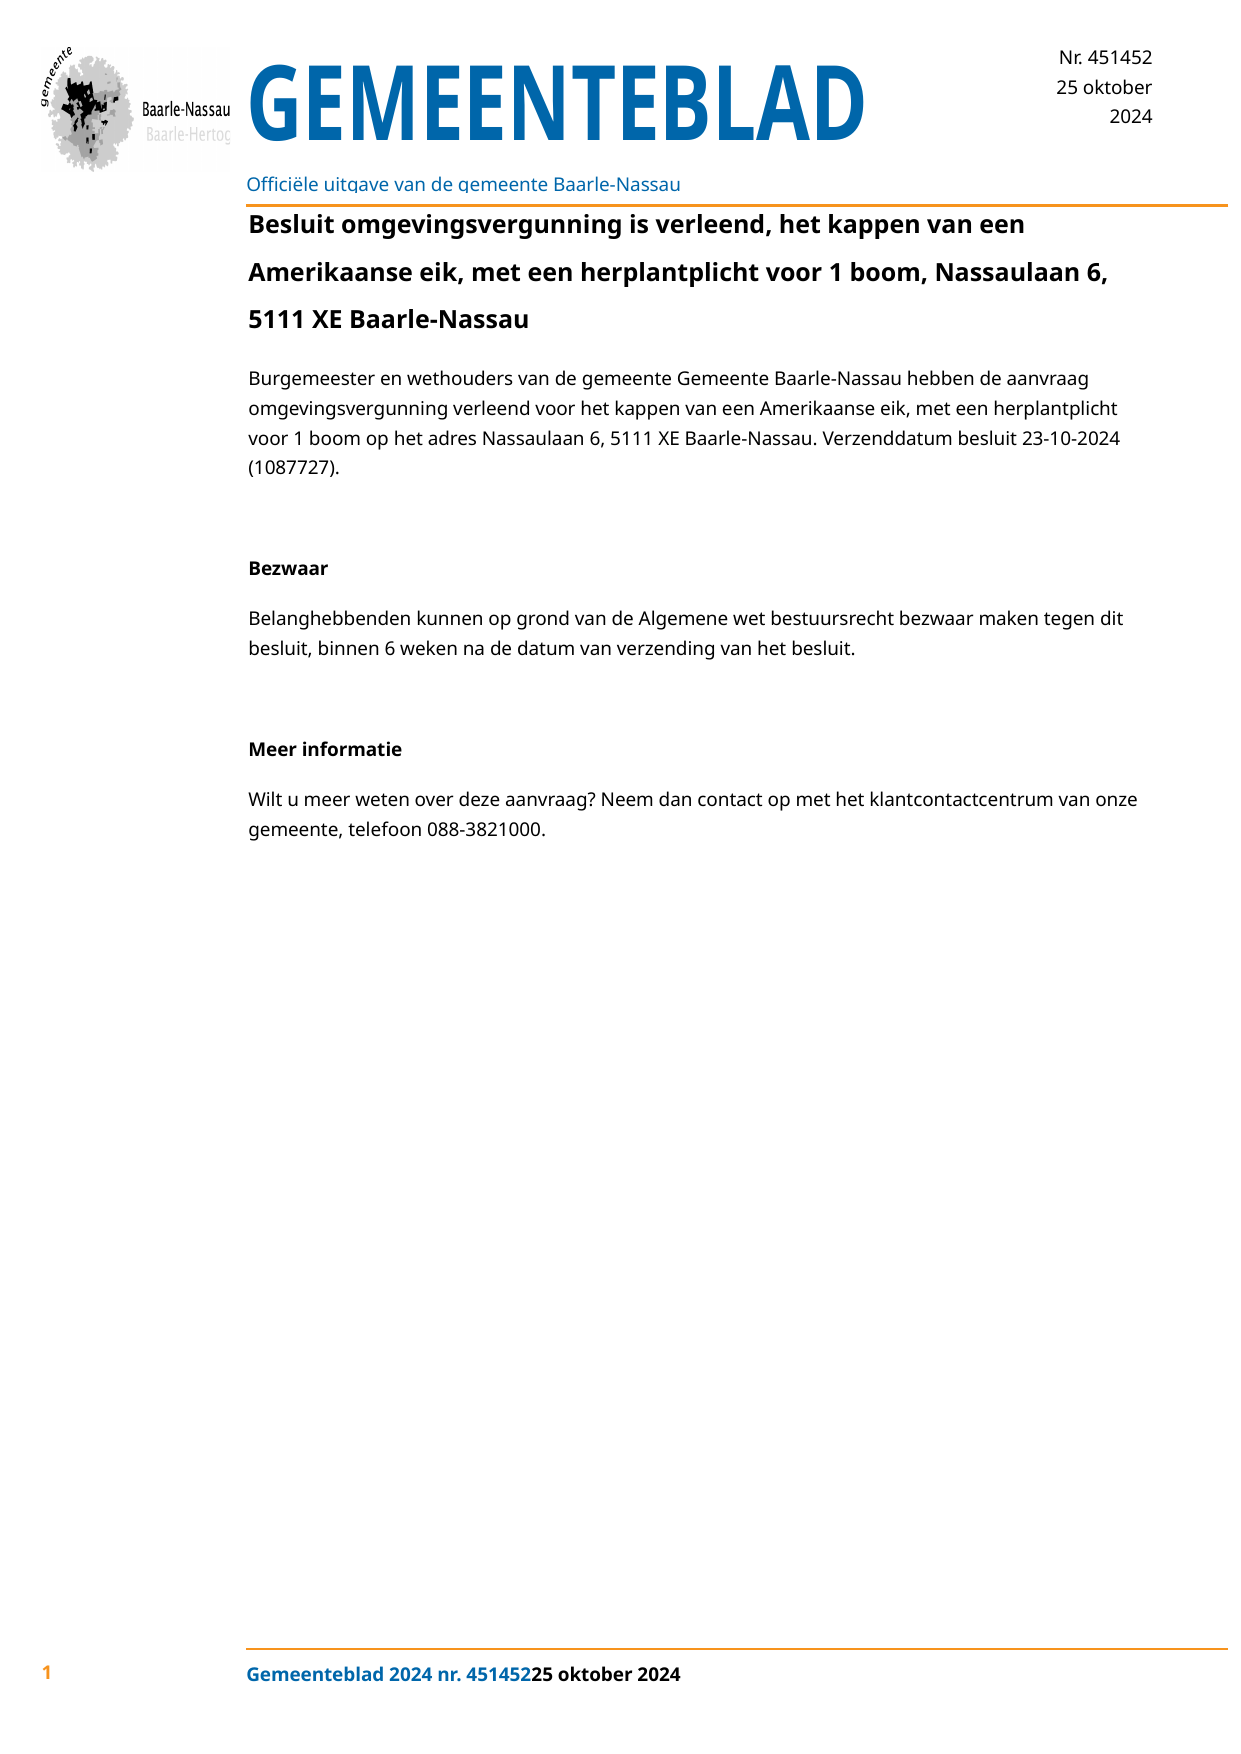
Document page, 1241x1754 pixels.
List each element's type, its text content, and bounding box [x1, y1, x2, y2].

text Besluit omgevingsvergunning is verleend, het kappen van een Amerikaanse eik, met een herplantplicht voor 1 boom, Nassaulaan 6, 5111 XE Baarle-Nassau [248, 207, 1152, 336]
text Bezwaar [248, 555, 1152, 581]
picture [41, 47, 231, 172]
text Burgemeester en wethouders van de gemeente Gemeente Baarle-Nassau hebben de aanvraag omgevingsvergunning verleend voor het kappen van een Amerikaanse eik, met een herplantplicht voor 1 boom op het adres Nassaulaan 6, 5111 XE Baarle-Nassau. Verzenddatum besluit 23-10-2024 (1087727). [248, 366, 1152, 480]
text Wilt u meer weten over deze aanvraag? Neem dan contact op met het klantcontactcentrum van onze gemeente, telefoon 088-3821000. [248, 786, 1152, 842]
text Belanghebbenden kunnen op grond van de Algemene wet bestuursrecht bezwaar maken tegen dit besluit, binnen 6 weken na de datum van verzending van het besluit. [248, 606, 1152, 661]
text Meer informatie [248, 736, 1152, 762]
